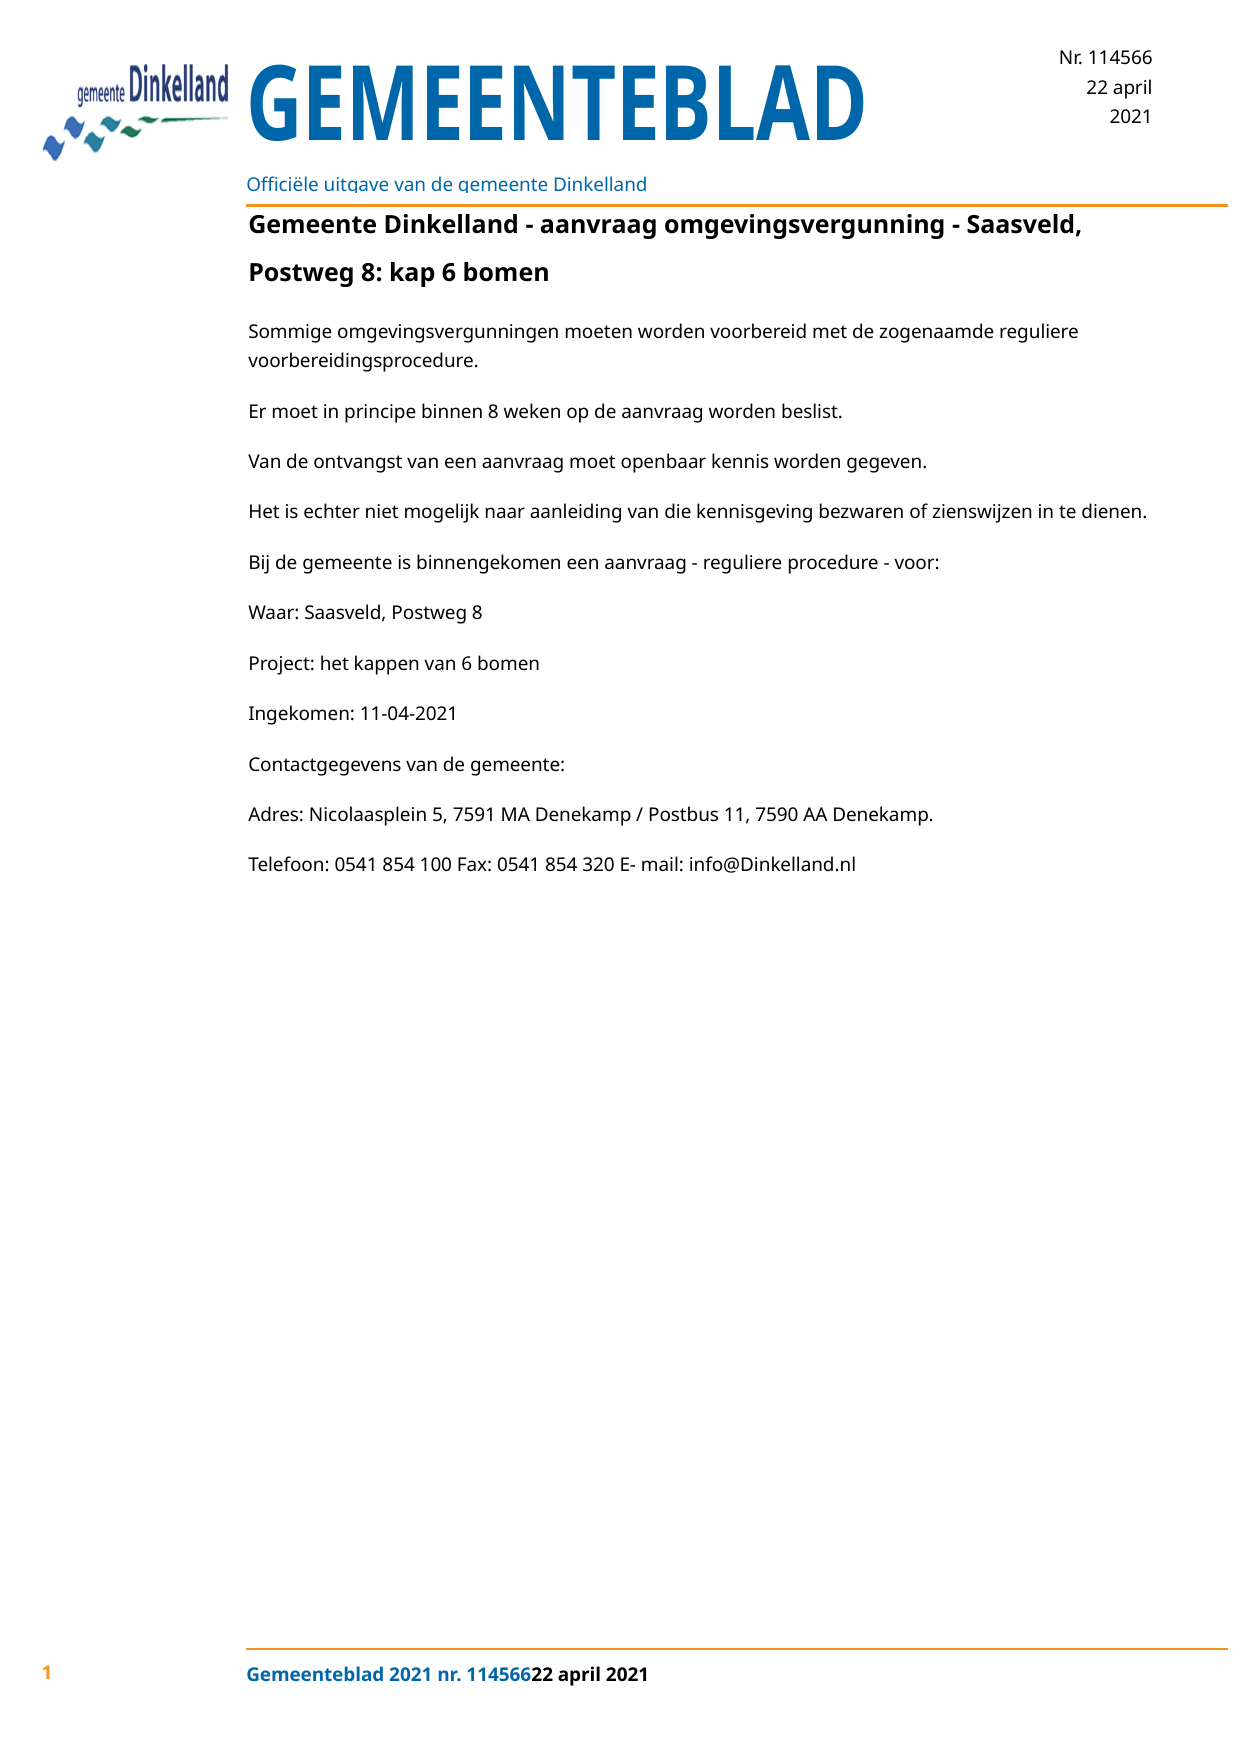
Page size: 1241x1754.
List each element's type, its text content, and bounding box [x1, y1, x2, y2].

text Adres: Nicolaasplein 5, 7591 MA Denekamp / Postbus 11, 7590 AA Denekamp. [248, 801, 1152, 827]
picture [41, 47, 231, 172]
text Contactgegevens van de gemeente: [248, 751, 1152, 777]
text Telefoon: 0541 854 100 Fax: 0541 854 320 E- mail: info@Dinkelland.nl [248, 852, 1152, 877]
text Gemeente Dinkelland - aanvraag omgevingsvergunning - Saasveld, Postweg 8: kap 6 bomen [248, 207, 1152, 288]
text Van de ontvangst van een aanvraag moet openbaar kennis worden gegeven. [248, 448, 1152, 474]
text Project: het kappen van 6 bomen [248, 650, 1152, 676]
text Ingekomen: 11-04-2021 [248, 700, 1152, 726]
text Het is echter niet mogelijk naar aanleiding van die kennisgeving bezwaren of zienswijzen in te dienen. [248, 499, 1152, 524]
text Er moet in principe binnen 8 weken op de aanvraag worden beslist. [248, 398, 1152, 424]
text Waar: Saasveld, Postweg 8 [248, 599, 1152, 625]
text Sommige omgevingsvergunningen moeten worden voorbereid met de zogenaamde reguliere voorbereidingsprocedure. [248, 318, 1152, 373]
text Bij de gemeente is binnengekomen een aanvraag - reguliere procedure - voor: [248, 549, 1152, 575]
